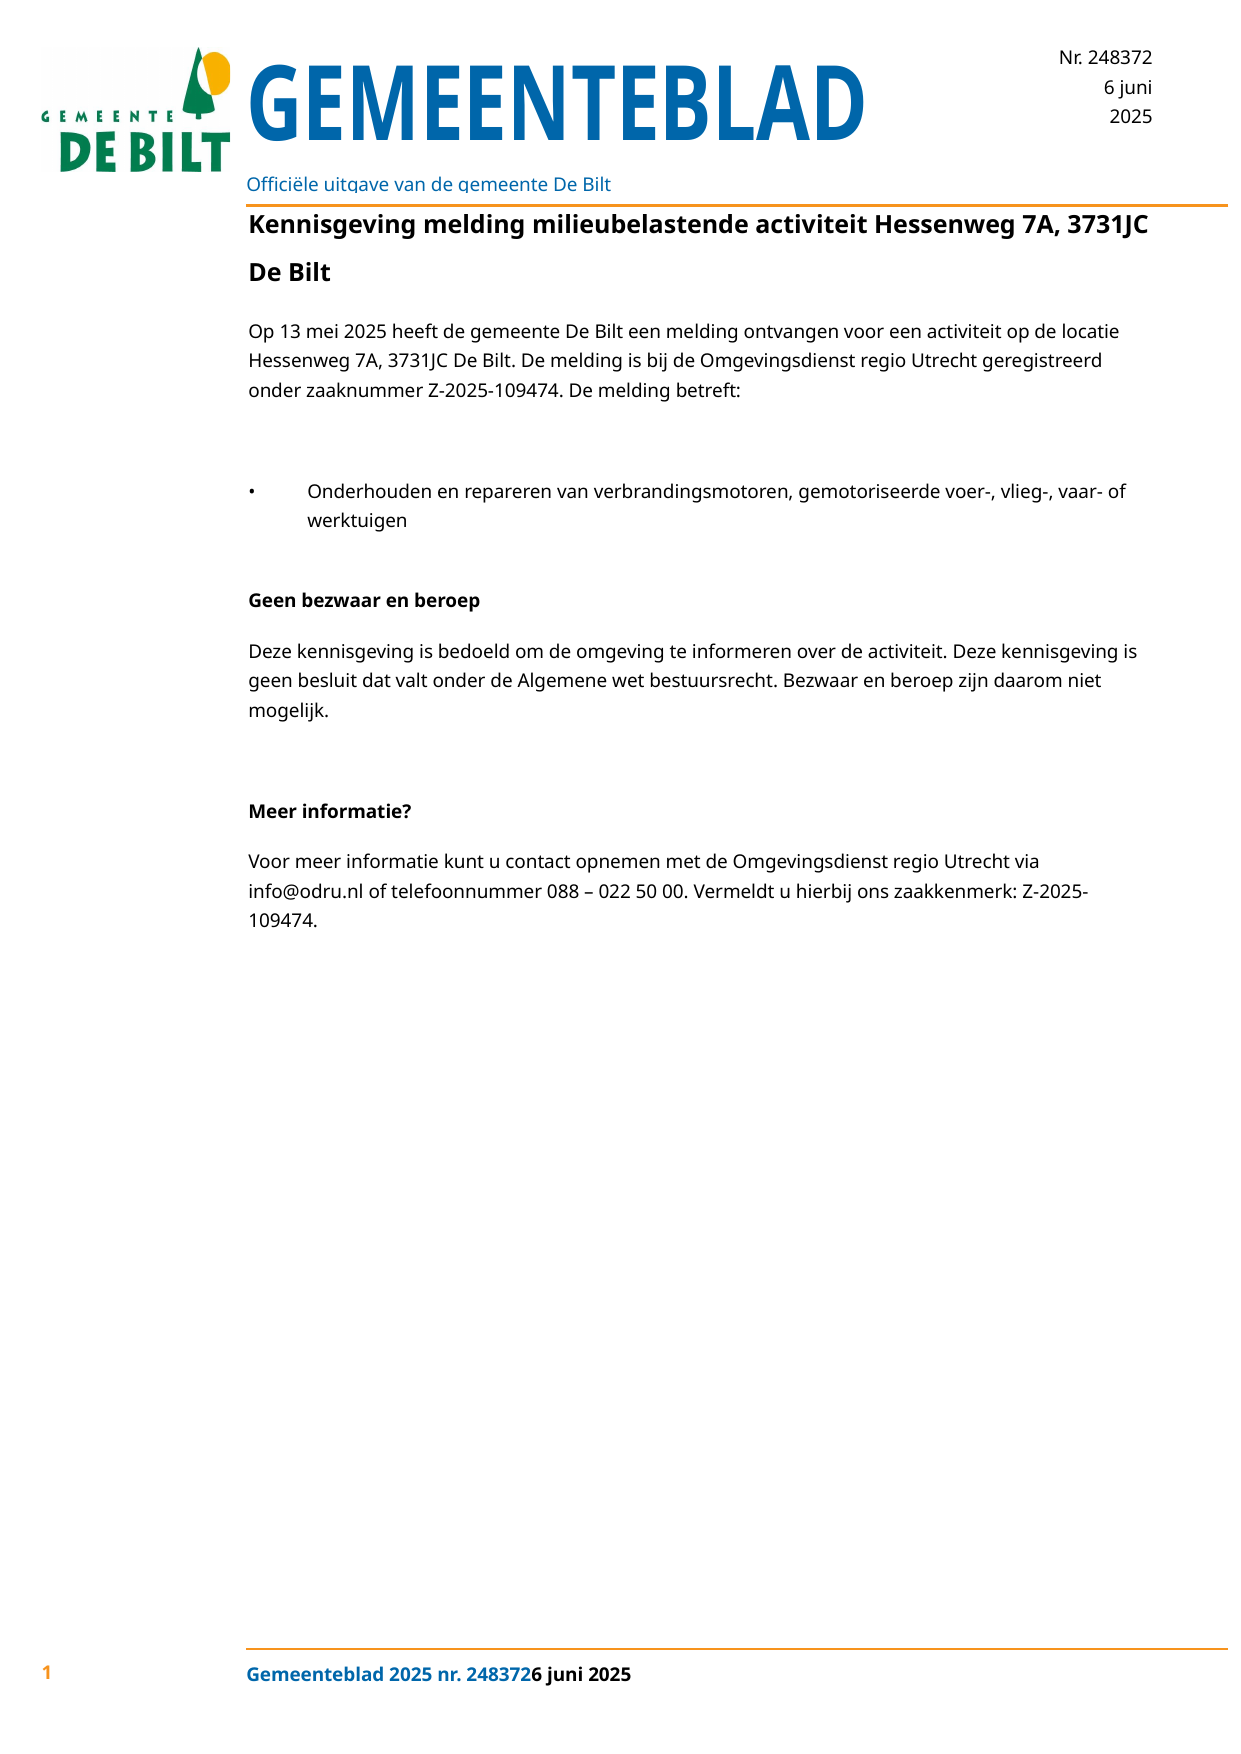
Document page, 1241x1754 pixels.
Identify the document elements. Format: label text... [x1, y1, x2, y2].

text Op 13 mei 2025 heeft de gemeente De Bilt een melding ontvangen voor een activiteit op de locatie Hessenweg 7A, 3731JC De Bilt. De melding is bij de Omgevingsdienst regio Utrecht geregistreerd onder zaaknummer Z-2025-109474. De melding betreft: [248, 318, 1152, 403]
list Onderhouden en repareren van verbrandingsmotoren, gemotoriseerde voer-, vlieg-, vaar- of werktuigen [248, 478, 1152, 533]
text Deze kennisgeving is bedoeld om de omgeving te informeren over de activiteit. Deze kennisgeving is geen besluit dat valt onder de Algemene wet bestuursrecht. Bezwaar en beroep zijn daarom niet mogelijk. [248, 638, 1152, 723]
text Voor meer informatie kunt u contact opnemen met de Omgevingsdienst regio Utrecht via info@odru.nl of telefoonnummer 088 – 022 50 00. Vermeldt u hierbij ons zaakkenmerk: Z-2025-109474. [248, 848, 1152, 933]
text Geen bezwaar en beroep [248, 587, 1152, 613]
text Kennisgeving melding milieubelastende activiteit Hessenweg 7A, 3731JC De Bilt [248, 207, 1152, 288]
picture [41, 47, 231, 172]
text Meer informatie? [248, 798, 1152, 824]
